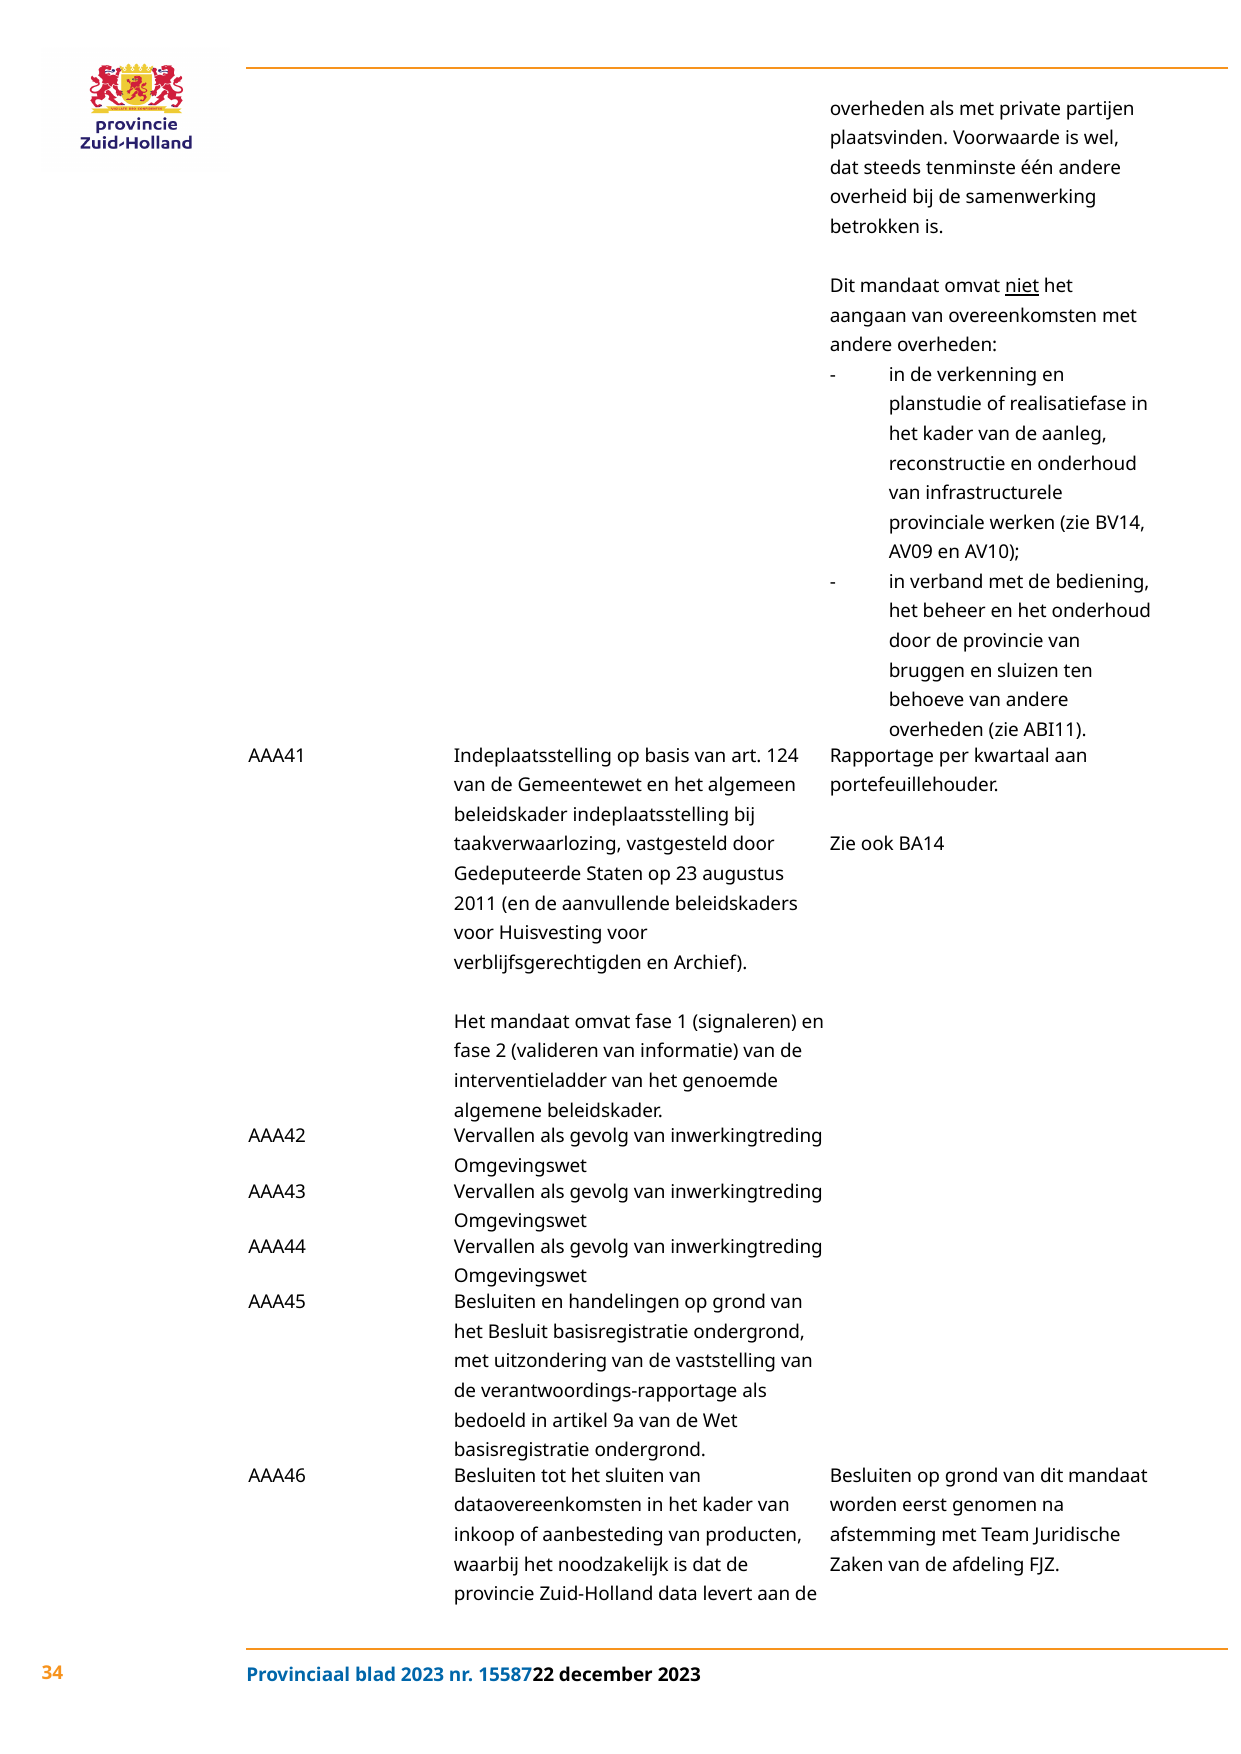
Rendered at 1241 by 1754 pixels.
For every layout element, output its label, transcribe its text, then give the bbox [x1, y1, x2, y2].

table_cell [830, 1289, 1152, 1462]
table_cell Vervallen als gevolg van inwerkingtreding Omgevingswet [454, 1233, 829, 1288]
table_cell [248, 95, 454, 742]
table_cell [830, 1178, 1152, 1233]
table_cell Indeplaatsstelling op basis van art. 124 van de Gemeentewet en het algemeen beleidskader indeplaatsstelling bij taakverwaarlozing, vastgesteld door Gedeputeerde Staten op 23 augustus 2011 (en de aanvullende beleidskaders voor Huisvesting voor verblijfsgerechtigden en Archief). Het mandaat omvat fase 1 (signaleren) en fase 2 (valideren van informatie) van de interventieladder van het genoemde algemene beleidskader. [454, 742, 829, 1122]
table_cell Besluiten op grond van dit mandaat worden eerst genomen na afstemming met Team Juridische Zaken van de afdeling FJZ. [830, 1462, 1152, 1606]
table_cell AAA44 [248, 1233, 454, 1288]
table_cell [454, 95, 829, 742]
table_cell [830, 1233, 1152, 1288]
table_cell AAA46 [248, 1462, 454, 1606]
table_cell Besluiten en handelingen op grond van het Besluit basisregistratie ondergrond, met uitzondering van de vaststelling van de verantwoordings-rapportage als bedoeld in artikel 9a van de Wet basisregistratie ondergrond. [454, 1289, 829, 1462]
table_cell AAA45 [248, 1289, 454, 1462]
table_cell [830, 1123, 1152, 1178]
picture [41, 47, 231, 172]
table_cell AAA42 [248, 1123, 454, 1178]
table_cell AAA43 [248, 1178, 454, 1233]
table_cell Vervallen als gevolg van inwerkingtreding Omgevingswet [454, 1178, 829, 1233]
table_cell overheden als met private partijen plaatsvinden. Voorwaarde is wel, dat steeds tenminste één andere overheid bij de samenwerking betrokken is. Dit mandaat omvat niet het aangaan van overeenkomsten met andere overheden: in de verkenning en planstudie of realisatiefase in het kader van de aanleg, reconstructie en onderhoud van infrastructurele provinciale werken (zie BV14, AV09 en AV10); in verband met de bediening, het beheer en het onderhoud door de provincie van bruggen en sluizen ten behoeve van andere overheden (zie ABI11). [830, 95, 1152, 742]
table_cell Vervallen als gevolg van inwerkingtreding Omgevingswet [454, 1123, 829, 1178]
table_cell AAA41 [248, 742, 454, 1122]
table_cell Rapportage per kwartaal aan portefeuillehouder. Zie ook BA14 [830, 742, 1152, 1122]
table_cell Besluiten tot het sluiten van dataovereenkomsten in het kader van inkoop of aanbesteding van producten, waarbij het noodzakelijk is dat de provincie Zuid-Holland data levert aan de [454, 1462, 829, 1606]
